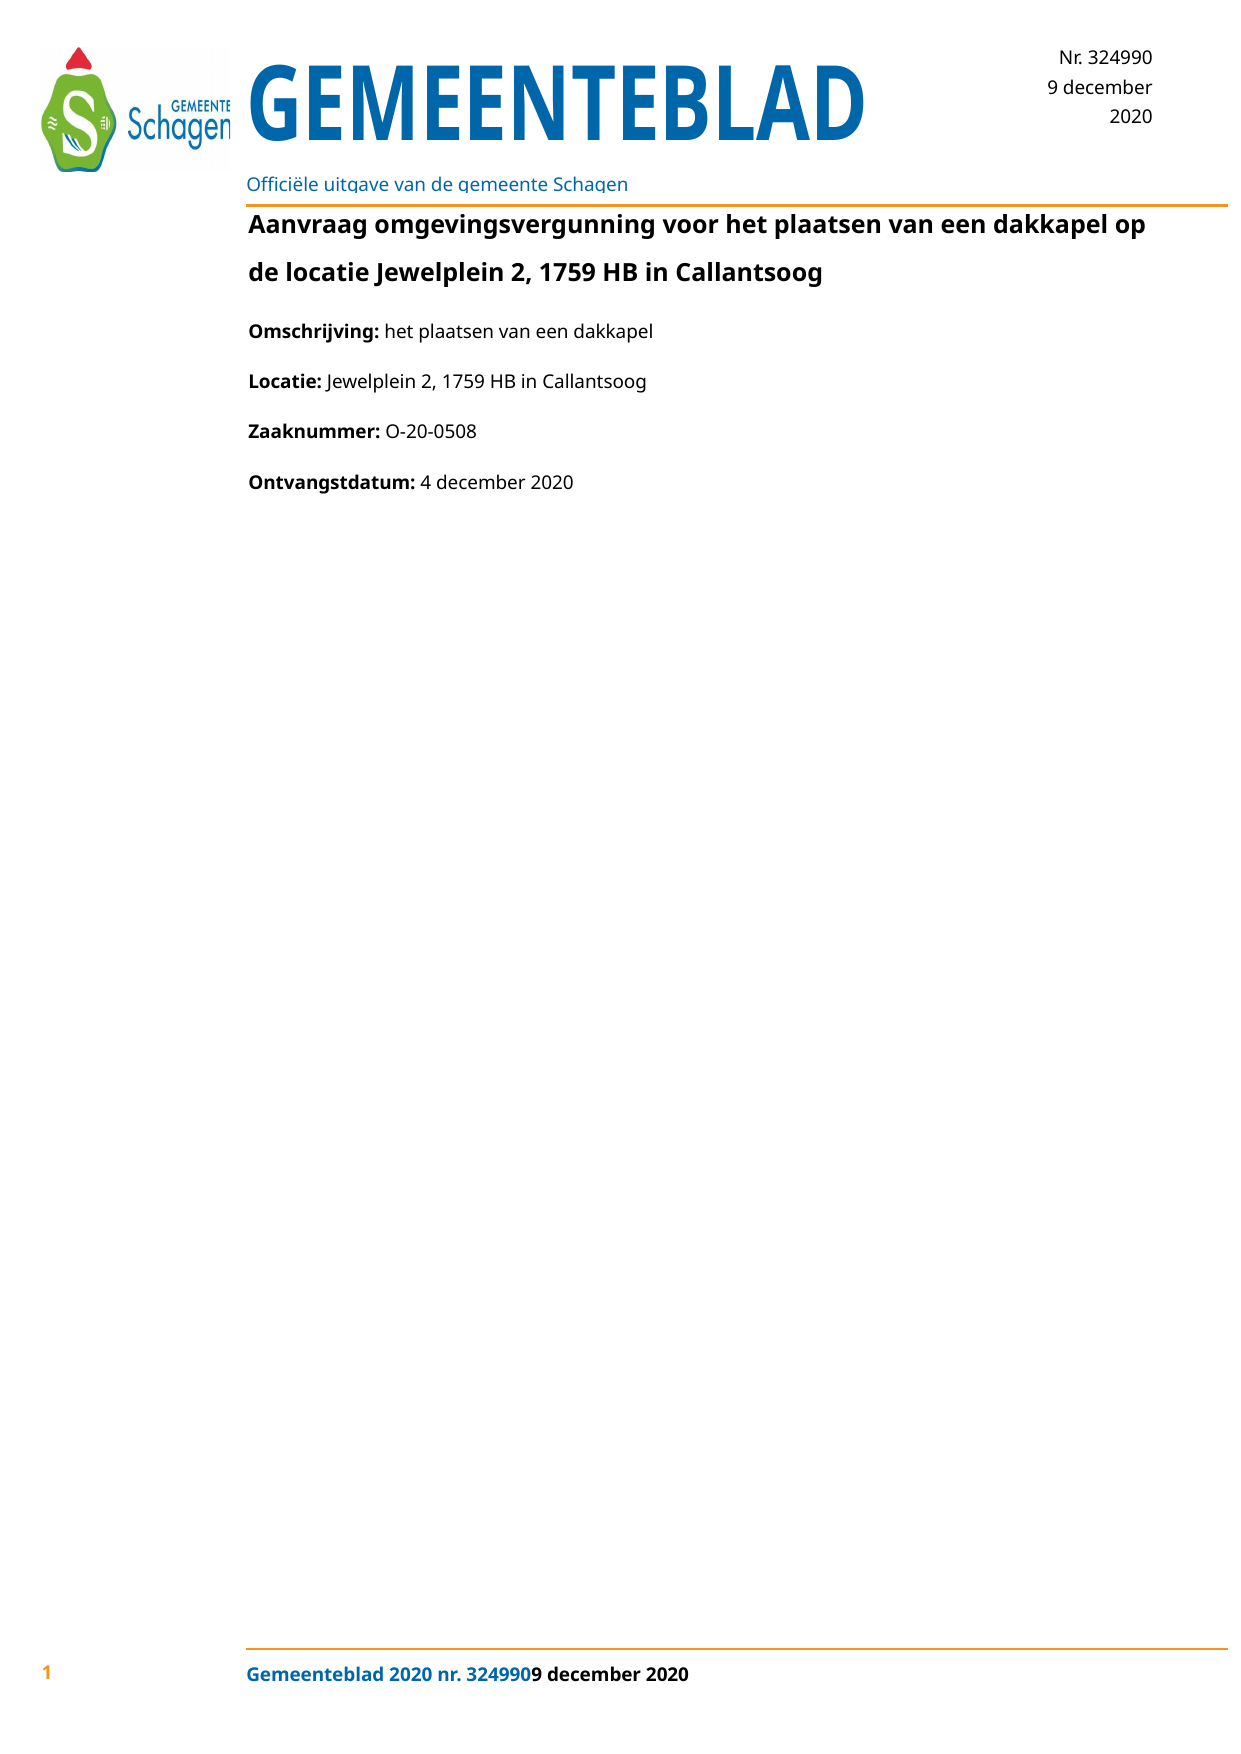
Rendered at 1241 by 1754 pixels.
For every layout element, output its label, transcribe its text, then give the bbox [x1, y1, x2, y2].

text Locatie: Jewelplein 2, 1759 HB in Callantsoog [248, 368, 1152, 394]
picture [41, 47, 231, 172]
text Aanvraag omgevingsvergunning voor het plaatsen van een dakkapel op de locatie Jewelplein 2, 1759 HB in Callantsoog [248, 207, 1152, 288]
text Ontvangstdatum: 4 december 2020 [248, 469, 1152, 495]
text Zaaknummer: O-20-0508 [248, 419, 1152, 444]
text Omschrijving: het plaatsen van een dakkapel [248, 318, 1152, 344]
